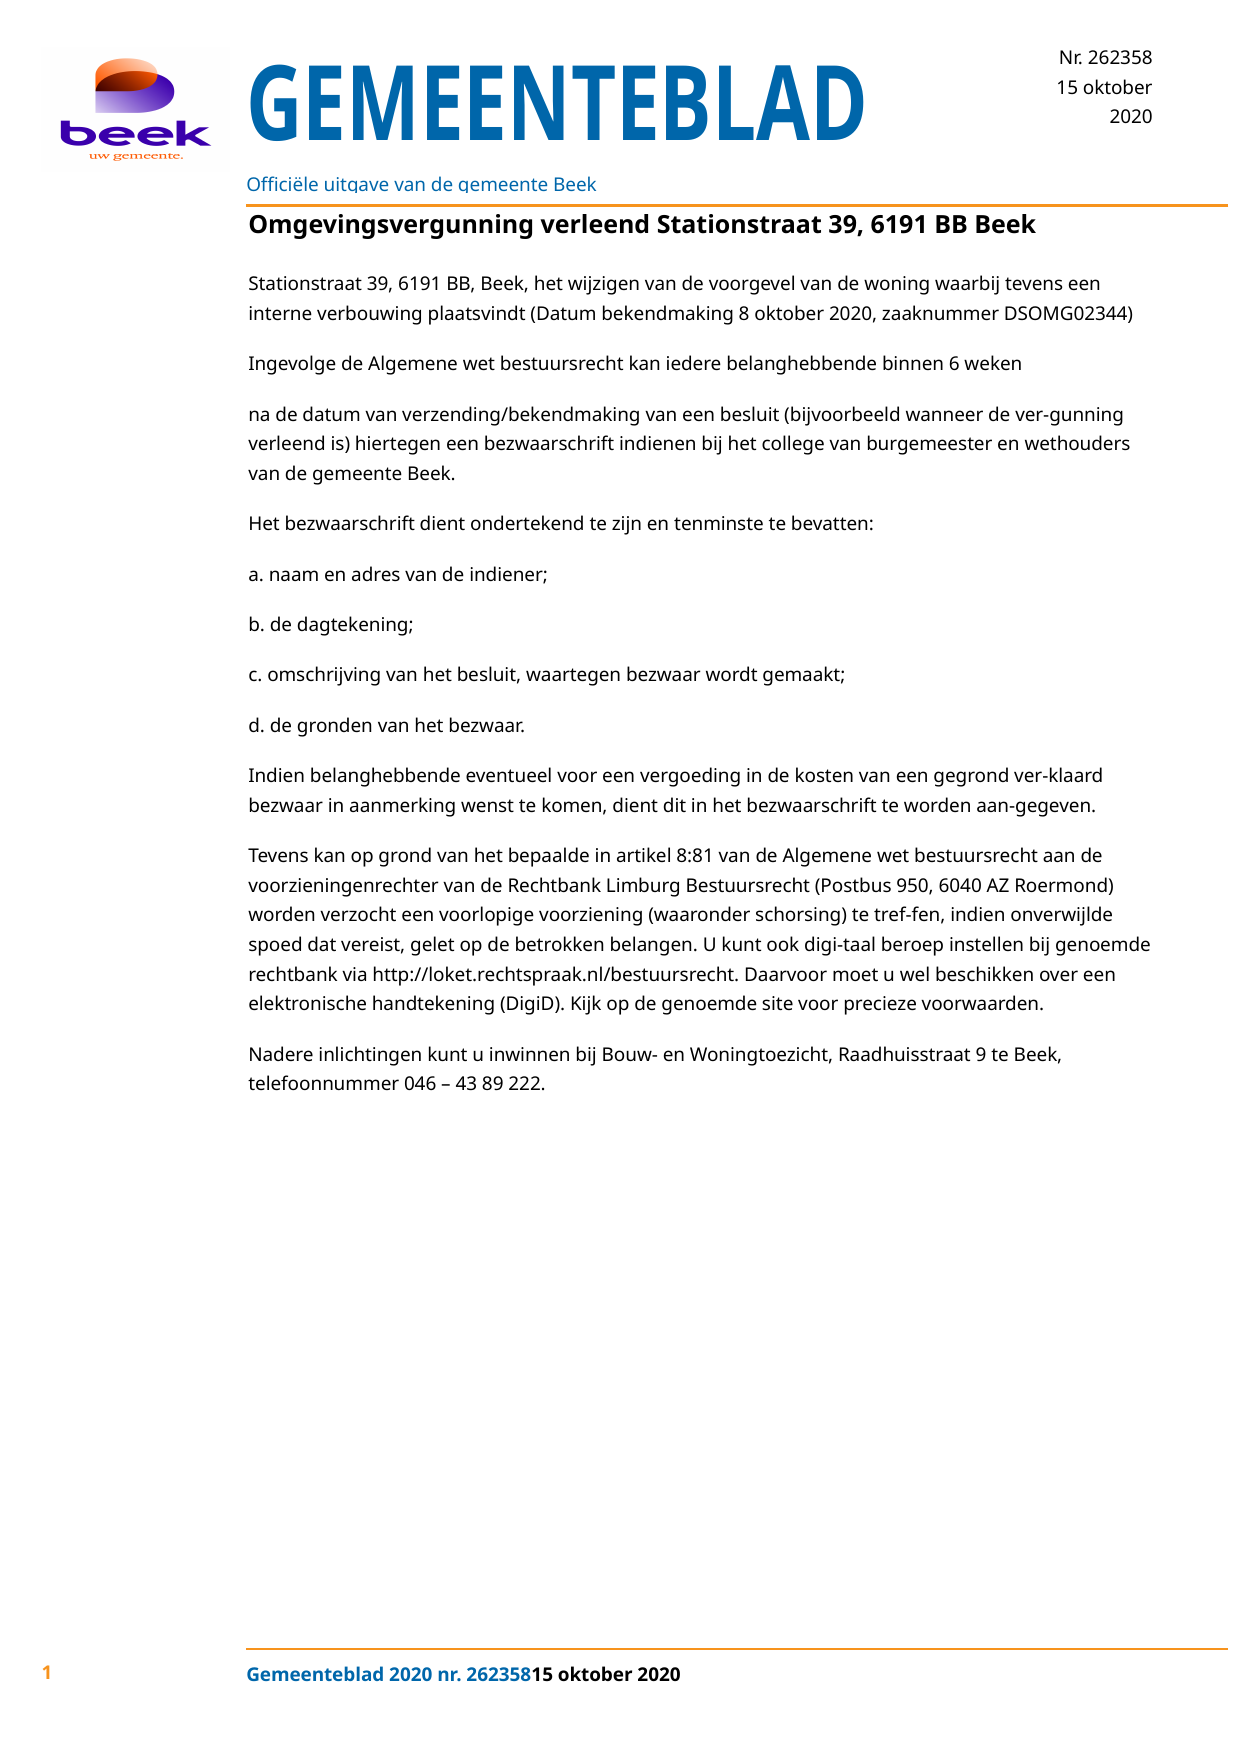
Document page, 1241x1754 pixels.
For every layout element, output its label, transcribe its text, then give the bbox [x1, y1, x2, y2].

text c. omschrijving van het besluit, waartegen bezwaar wordt gemaakt; [248, 662, 1152, 687]
text Stationstraat 39, 6191 BB, Beek, het wijzigen van de voorgevel van de woning waarbij tevens een interne verbouwing plaatsvindt (Datum bekendmaking 8 oktober 2020, zaaknummer DSOMG02344) [248, 270, 1152, 326]
picture [41, 47, 231, 172]
text a. naam en adres van de indiener; [248, 561, 1152, 586]
text Omgevingsvergunning verleend Stationstraat 39, 6191 BB Beek [248, 207, 1152, 241]
text b. de dagtekening; [248, 611, 1152, 637]
text Tevens kan op grond van het bepaalde in artikel 8:81 van de Algemene wet bestuursrecht aan de voorzieningenrechter van de Rechtbank Limburg Bestuursrecht (Postbus 950, 6040 AZ Roermond) worden verzocht een voorlopige voorziening (waaronder schorsing) te tref-fen, indien onverwijlde spoed dat vereist, gelet op de betrokken belangen. U kunt ook digi-taal beroep instellen bij genoemde rechtbank via http://loket.rechtspraak.nl/bestuursrecht. Daarvoor moet u wel beschikken over een elektronische handtekening (DigiD). Kijk op de genoemde site voor precieze voorwaarden. [248, 842, 1152, 1016]
text Ingevolge de Algemene wet bestuursrecht kan iedere belanghebbende binnen 6 weken [248, 350, 1152, 376]
text Nadere inlichtingen kunt u inwinnen bij Bouw- en Woningtoezicht, Raadhuisstraat 9 te Beek, telefoonnummer 046 – 43 89 222. [248, 1041, 1152, 1096]
text Het bezwaarschrift dient ondertekend te zijn en tenminste te bevatten: [248, 510, 1152, 536]
text na de datum van verzending/bekendmaking van een besluit (bijvoorbeeld wanneer de ver-gunning verleend is) hiertegen een bezwaarschrift indienen bij het college van burgemeester en wethouders van de gemeente Beek. [248, 401, 1152, 486]
text Indien belanghebbende eventueel voor een vergoeding in de kosten van een gegrond ver-klaard bezwaar in aanmerking wenst te komen, dient dit in het bezwaarschrift te worden aan-gegeven. [248, 762, 1152, 818]
text d. de gronden van het bezwaar. [248, 712, 1152, 738]
